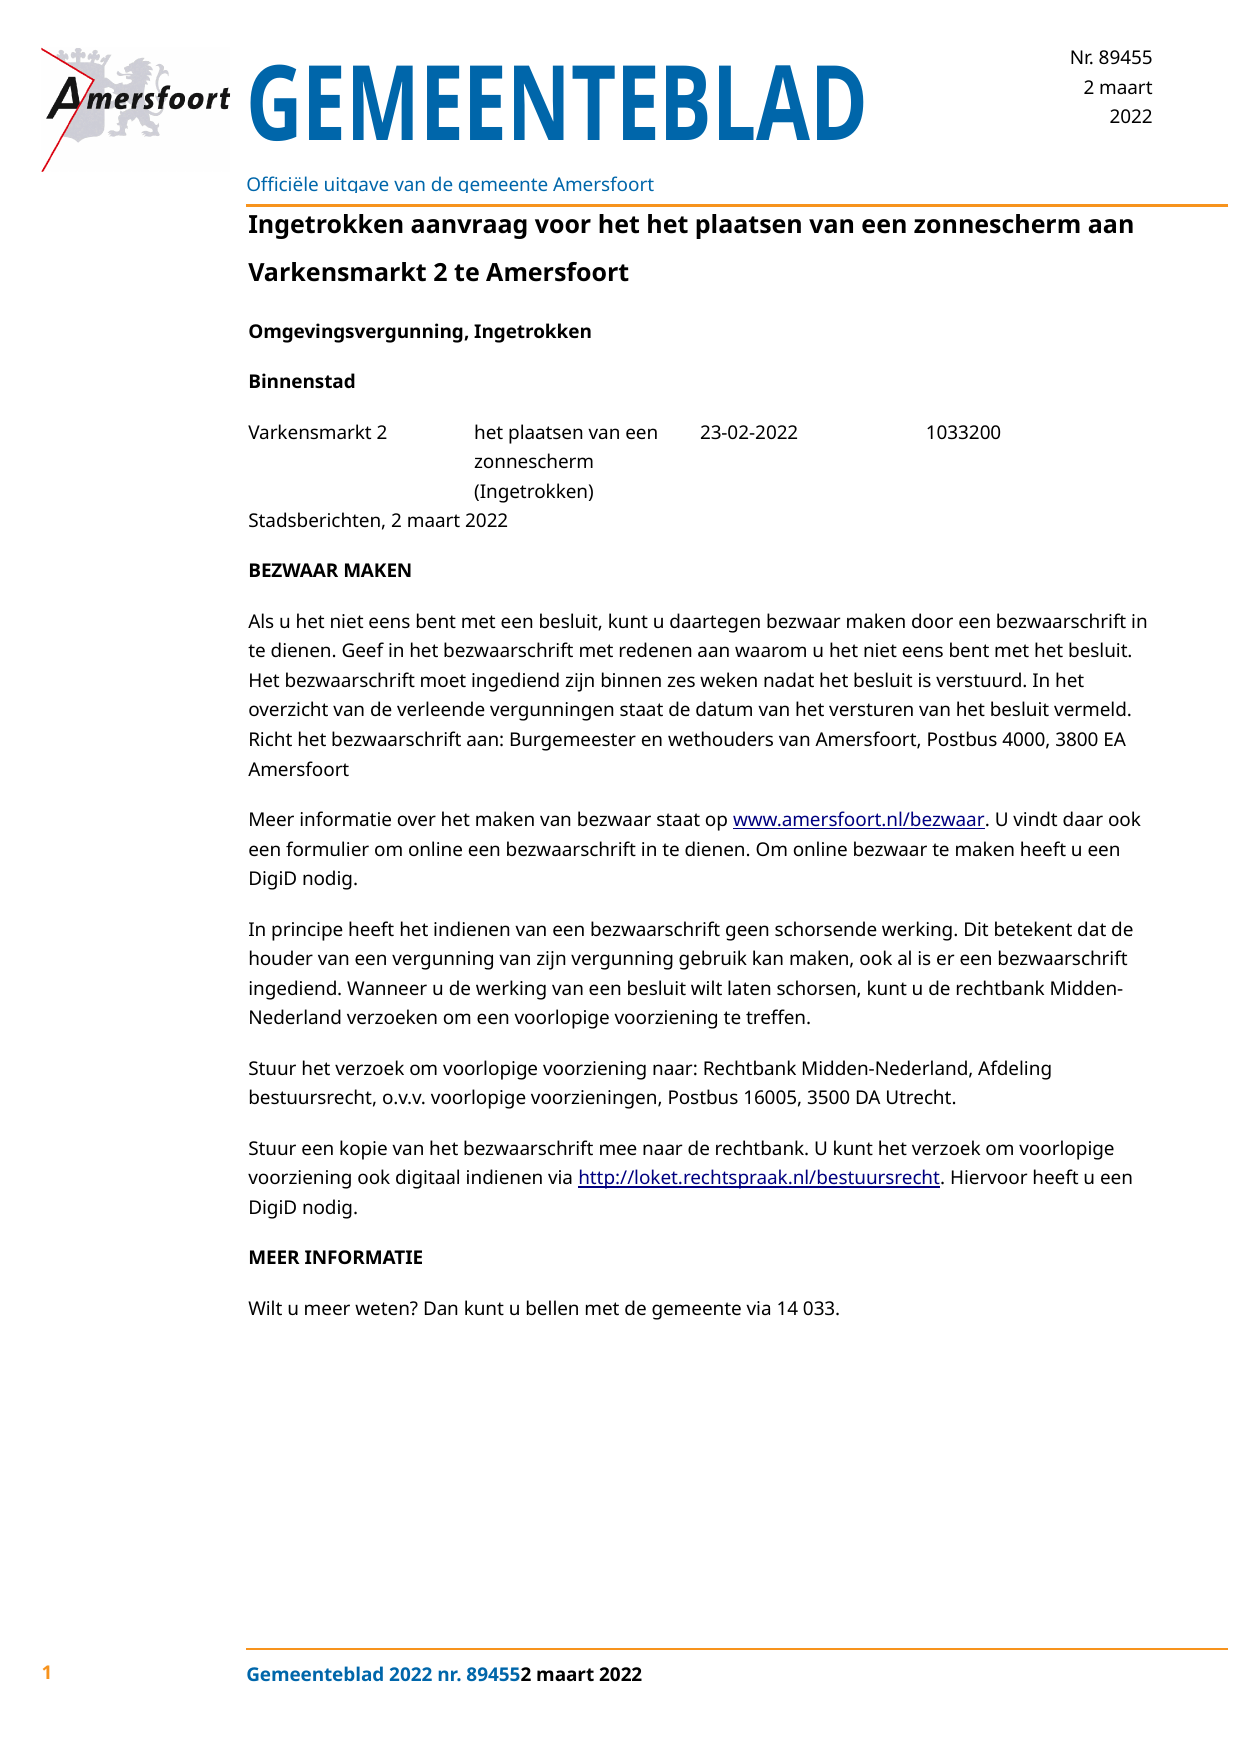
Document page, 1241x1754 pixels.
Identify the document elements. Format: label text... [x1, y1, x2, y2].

text Stuur een kopie van het bezwaarschrift mee naar de rechtbank. U kunt het verzoek om voorlopige voorziening ook digitaal indienen via http://loket.rechtspraak.nl/bestuursrecht. Hiervoor heeft u een DigiD nodig. [248, 1135, 1152, 1220]
text BEZWAAR MAKEN [248, 557, 1152, 583]
text Stuur het verzoek om voorlopige voorziening naar: Rechtbank Midden-Nederland, Afdeling bestuursrecht, o.v.v. voorlopige voorzieningen, Postbus 16005, 3500 DA Utrecht. [248, 1055, 1152, 1110]
text Als u het niet eens bent met een besluit, kunt u daartegen bezwaar maken door een bezwaarschrift in te dienen. Geef in het bezwaarschrift met redenen aan waarom u het niet eens bent met het besluit. Het bezwaarschrift moet ingediend zijn binnen zes weken nadat het besluit is verstuurd. In het overzicht van de verleende vergunningen staat de datum van het versturen van het besluit vermeld. Richt het bezwaarschrift aan: Burgemeester en wethouders van Amersfoort, Postbus 4000, 3800 EA Amersfoort [248, 608, 1152, 781]
table_header Varkensmarkt 2 [248, 419, 474, 504]
table_header 23-02-2022 [700, 419, 926, 504]
table_header 1033200 [926, 419, 1152, 504]
text Stadsberichten, 2 maart 2022 [248, 507, 1152, 533]
text Meer informatie over het maken van bezwaar staat op www.amersfoort.nl/bezwaar. U vindt daar ook een formulier om online een bezwaarschrift in te dienen. Om online bezwaar te maken heeft u een DigiD nodig. [248, 806, 1152, 891]
text Binnenstad [248, 368, 1152, 394]
text Ingetrokken aanvraag voor het het plaatsen van een zonnescherm aan Varkensmarkt 2 te Amersfoort [248, 207, 1152, 288]
picture [41, 47, 231, 172]
text MEER INFORMATIE [248, 1244, 1152, 1270]
text In principe heeft het indienen van een bezwaarschrift geen schorsende werking. Dit betekent dat de houder van een vergunning van zijn vergunning gebruik kan maken, ook al is er een bezwaarschrift ingediend. Wanneer u de werking van een besluit wilt laten schorsen, kunt u de rechtbank Midden-Nederland verzoeken om een voorlopige voorziening te treffen. [248, 916, 1152, 1030]
table_header het plaatsen van een zonnescherm (Ingetrokken) [474, 419, 700, 504]
text Wilt u meer weten? Dan kunt u bellen met de gemeente via 14 033. [248, 1295, 1152, 1321]
text Omgevingsvergunning, Ingetrokken [248, 318, 1152, 344]
